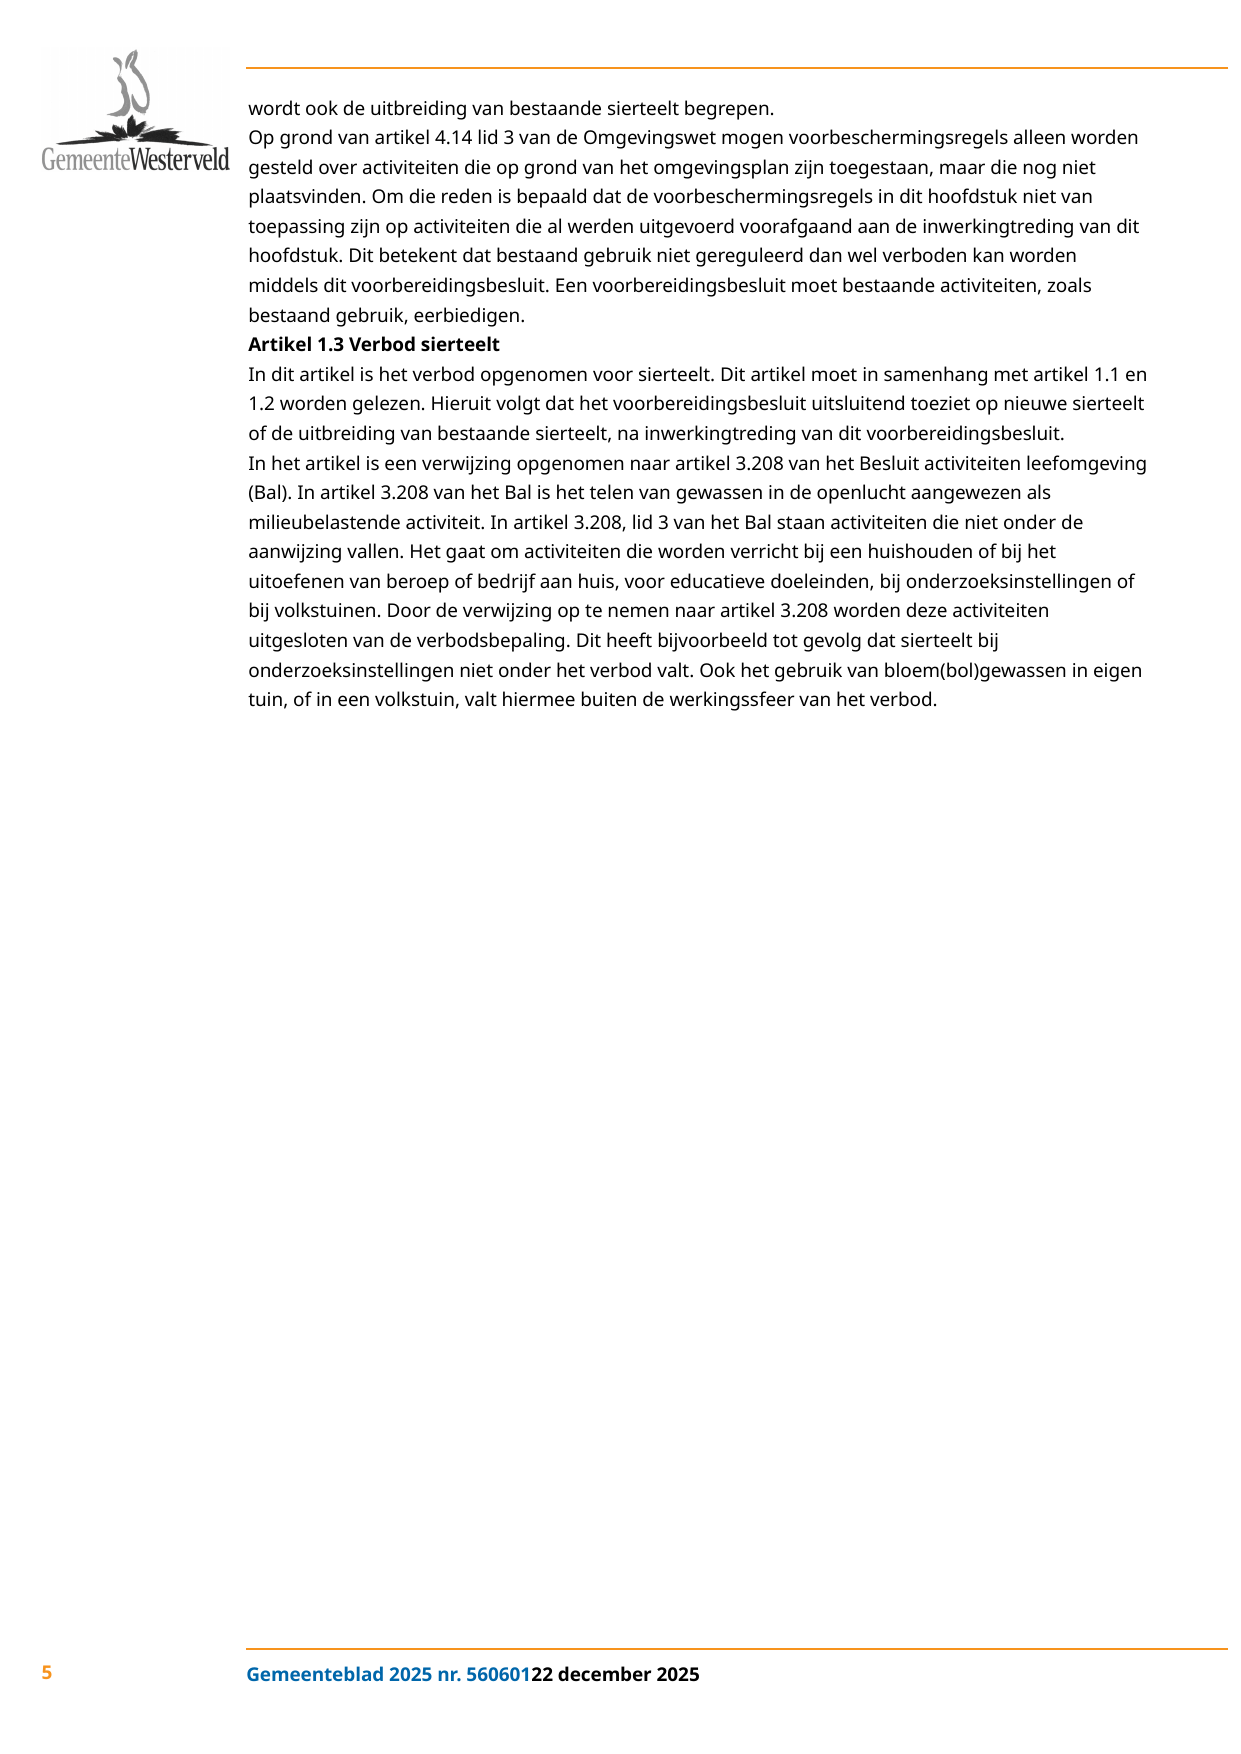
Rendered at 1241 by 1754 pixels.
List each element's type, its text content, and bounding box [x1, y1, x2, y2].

text In dit artikel is het verbod opgenomen voor sierteelt. Dit artikel moet in samenhang met artikel 1.1 en 1.2 worden gelezen. Hieruit volgt dat het voorbereidingsbesluit uitsluitend toeziet op nieuwe sierteelt of de uitbreiding van bestaande sierteelt, na inwerkingtreding van dit voorbereidingsbesluit. [248, 361, 1152, 446]
text wordt ook de uitbreiding van bestaande sierteelt begrepen. [248, 95, 1152, 121]
text Artikel 1.3 Verbod sierteelt [248, 331, 1152, 357]
text In het artikel is een verwijzing opgenomen naar artikel 3.208 van het Besluit activiteiten leefomgeving (Bal). In artikel 3.208 van het Bal is het telen van gewassen in de openlucht aangewezen als milieubelastende activiteit. In artikel 3.208, lid 3 van het Bal staan activiteiten die niet onder de aanwijzing vallen. Het gaat om activiteiten die worden verricht bij een huishouden of bij het uitoefenen van beroep of bedrijf aan huis, voor educatieve doeleinden, bij onderzoeksinstellingen of bij volkstuinen. Door de verwijzing op te nemen naar artikel 3.208 worden deze activiteiten uitgesloten van de verbodsbepaling. Dit heeft bijvoorbeeld tot gevolg dat sierteelt bij onderzoeksinstellingen niet onder het verbod valt. Ook het gebruik van bloem(bol)gewassen in eigen tuin, of in een volkstuin, valt hiermee buiten de werkingssfeer van het verbod. [248, 450, 1152, 712]
picture [41, 47, 231, 172]
text Op grond van artikel 4.14 lid 3 van de Omgevingswet mogen voorbeschermingsregels alleen worden gesteld over activiteiten die op grond van het omgevingsplan zijn toegestaan, maar die nog niet plaatsvinden. Om die reden is bepaald dat de voorbeschermingsregels in dit hoofdstuk niet van toepassing zijn op activiteiten die al werden uitgevoerd voorafgaand aan de inwerkingtreding van dit hoofdstuk. Dit betekent dat bestaand gebruik niet gereguleerd dan wel verboden kan worden middels dit voorbereidingsbesluit. Een voorbereidingsbesluit moet bestaande activiteiten, zoals bestaand gebruik, eerbiedigen. [248, 124, 1152, 328]
